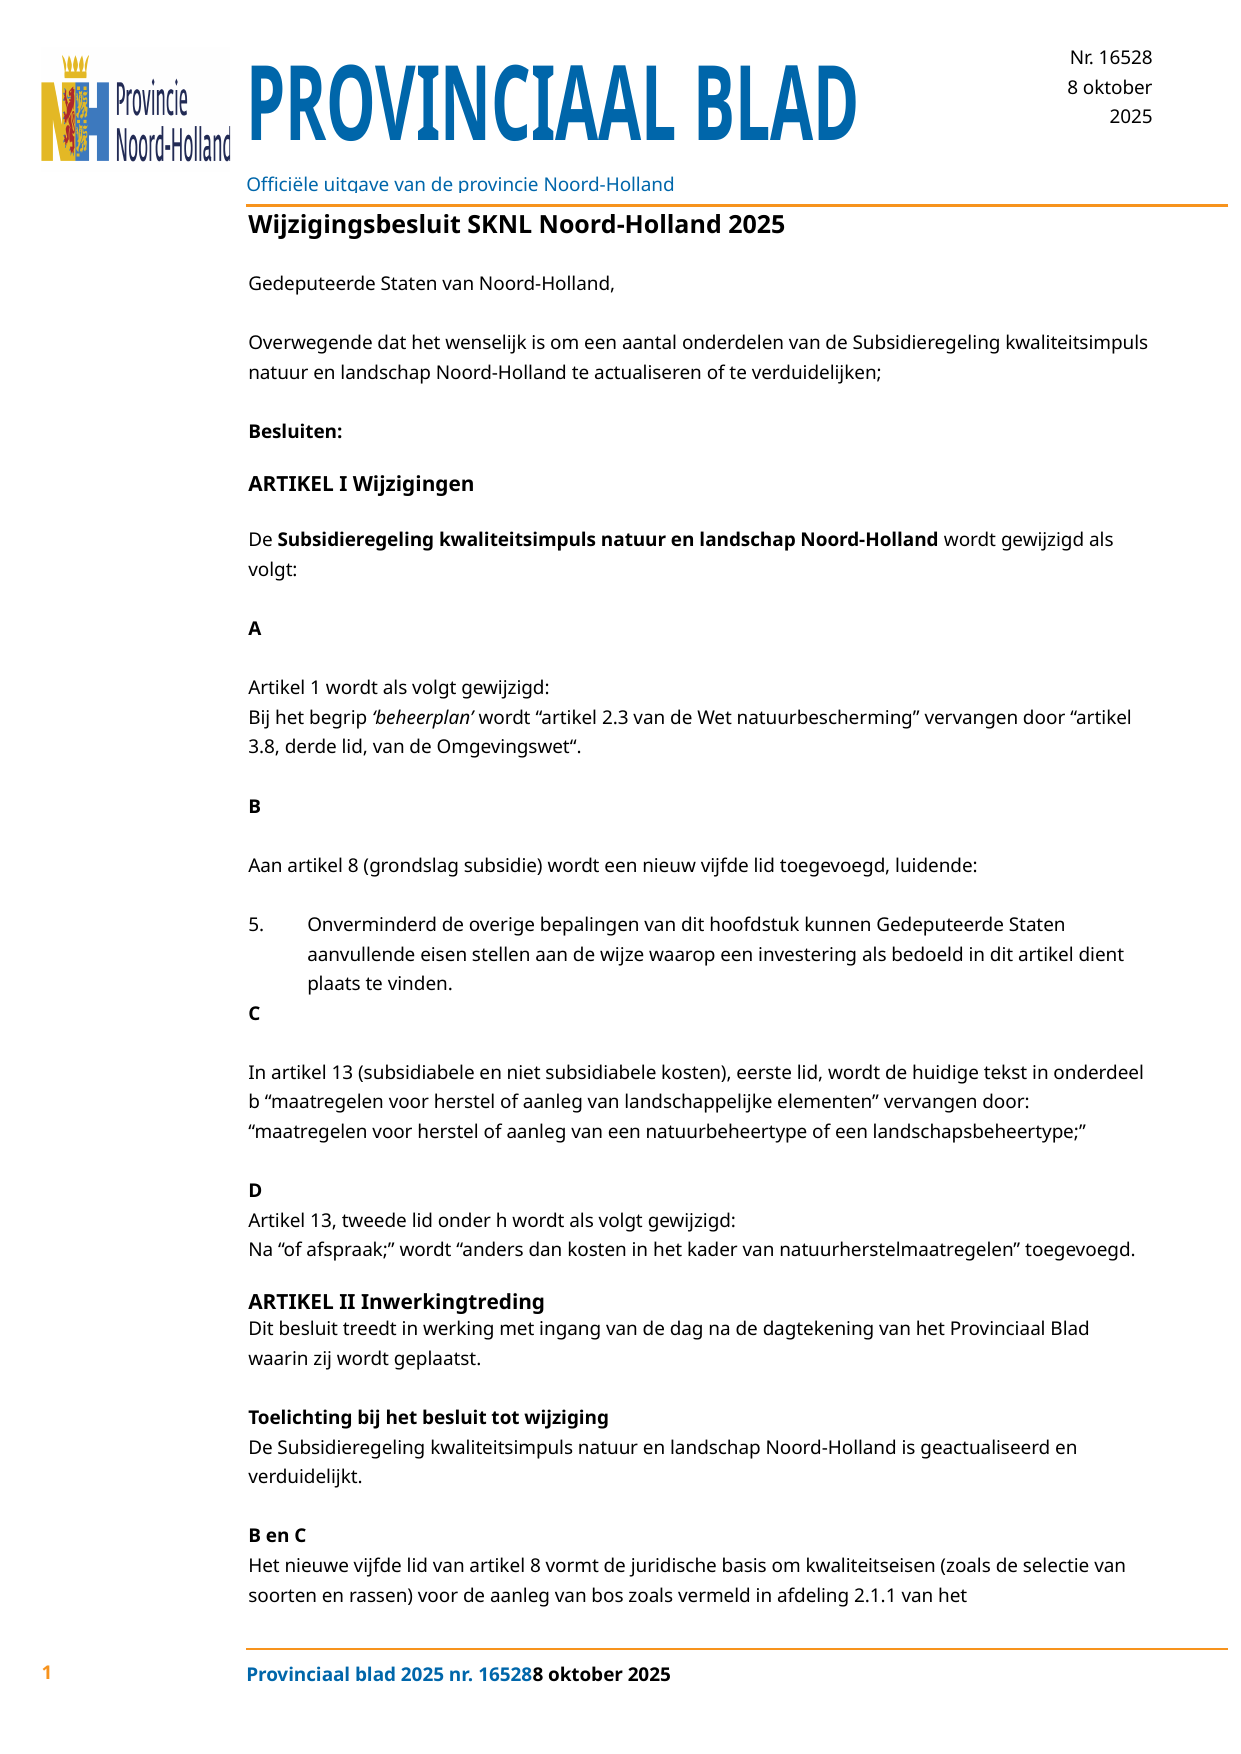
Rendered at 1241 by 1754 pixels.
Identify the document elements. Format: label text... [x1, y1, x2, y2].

text Besluiten: [248, 418, 1152, 444]
text Wijzigingsbesluit SKNL Noord-Holland 2025 [248, 207, 1152, 241]
text Aan artikel 8 (grondslag subsidie) wordt een nieuw vijfde lid toegevoegd, luidende: [248, 852, 1152, 878]
text Overwegende dat het wenselijk is om een aantal onderdelen van de Subsidieregeling kwaliteitsimpuls natuur en landschap Noord-Holland te actualiseren of te verduidelijken; [248, 329, 1152, 385]
text C [248, 1000, 1152, 1026]
text Artikel 1 wordt als volgt gewijzigd: [248, 674, 1152, 700]
text A [248, 615, 1152, 641]
text Dit besluit treedt in werking met ingang van de dag na de dagtekening van het Provinciaal Blad waarin zij wordt geplaatst. [248, 1316, 1152, 1371]
text Gedeputeerde Staten van Noord-Holland, [248, 270, 1152, 296]
text ARTIKEL I Wijzigingen [248, 469, 1152, 497]
text De Subsidieregeling kwaliteitsimpuls natuur en landschap Noord-Holland is geactualiseerd en verduidelijkt. [248, 1434, 1152, 1489]
text D [248, 1177, 1152, 1203]
text De Subsidieregeling kwaliteitsimpuls natuur en landschap Noord-Holland wordt gewijzigd als volgt: [248, 527, 1152, 582]
list Onverminderd de overige bepalingen van dit hoofdstuk kunnen Gedeputeerde Staten aanvullende eisen stellen aan de wijze waarop een investering als bedoeld in dit artikel dient plaats te vinden. [248, 911, 1152, 996]
text B en C [248, 1523, 1152, 1548]
text ARTIKEL II Inwerkingtreding [248, 1287, 1152, 1316]
text Na “of afspraak;” wordt “anders dan kosten in het kader van natuurherstelmaatregelen” toegevoegd. [248, 1237, 1152, 1262]
text Het nieuwe vijfde lid van artikel 8 vormt de juridische basis om kwaliteitseisen (zoals de selectie van soorten en rassen) voor de aanleg van bos zoals vermeld in afdeling 2.1.1 van het [248, 1552, 1152, 1607]
text Toelichting bij het besluit tot wijziging [248, 1404, 1152, 1430]
picture [41, 47, 231, 172]
text B [248, 793, 1152, 819]
text Artikel 13, tweede lid onder h wordt als volgt gewijzigd: [248, 1207, 1152, 1233]
text Bij het begrip ‘beheerplan’ wordt “artikel 2.3 van de Wet natuurbescherming” vervangen door “artikel 3.8, derde lid, van de Omgevingswet“. [248, 704, 1152, 759]
text In artikel 13 (subsidiabele en niet subsidiabele kosten), eerste lid, wordt de huidige tekst in onderdeel b “maatregelen voor herstel of aanleg van landschappelijke elementen” vervangen door: “maatregelen voor herstel of aanleg van een natuurbeheertype of een landschapsbeheertype;” [248, 1059, 1152, 1144]
